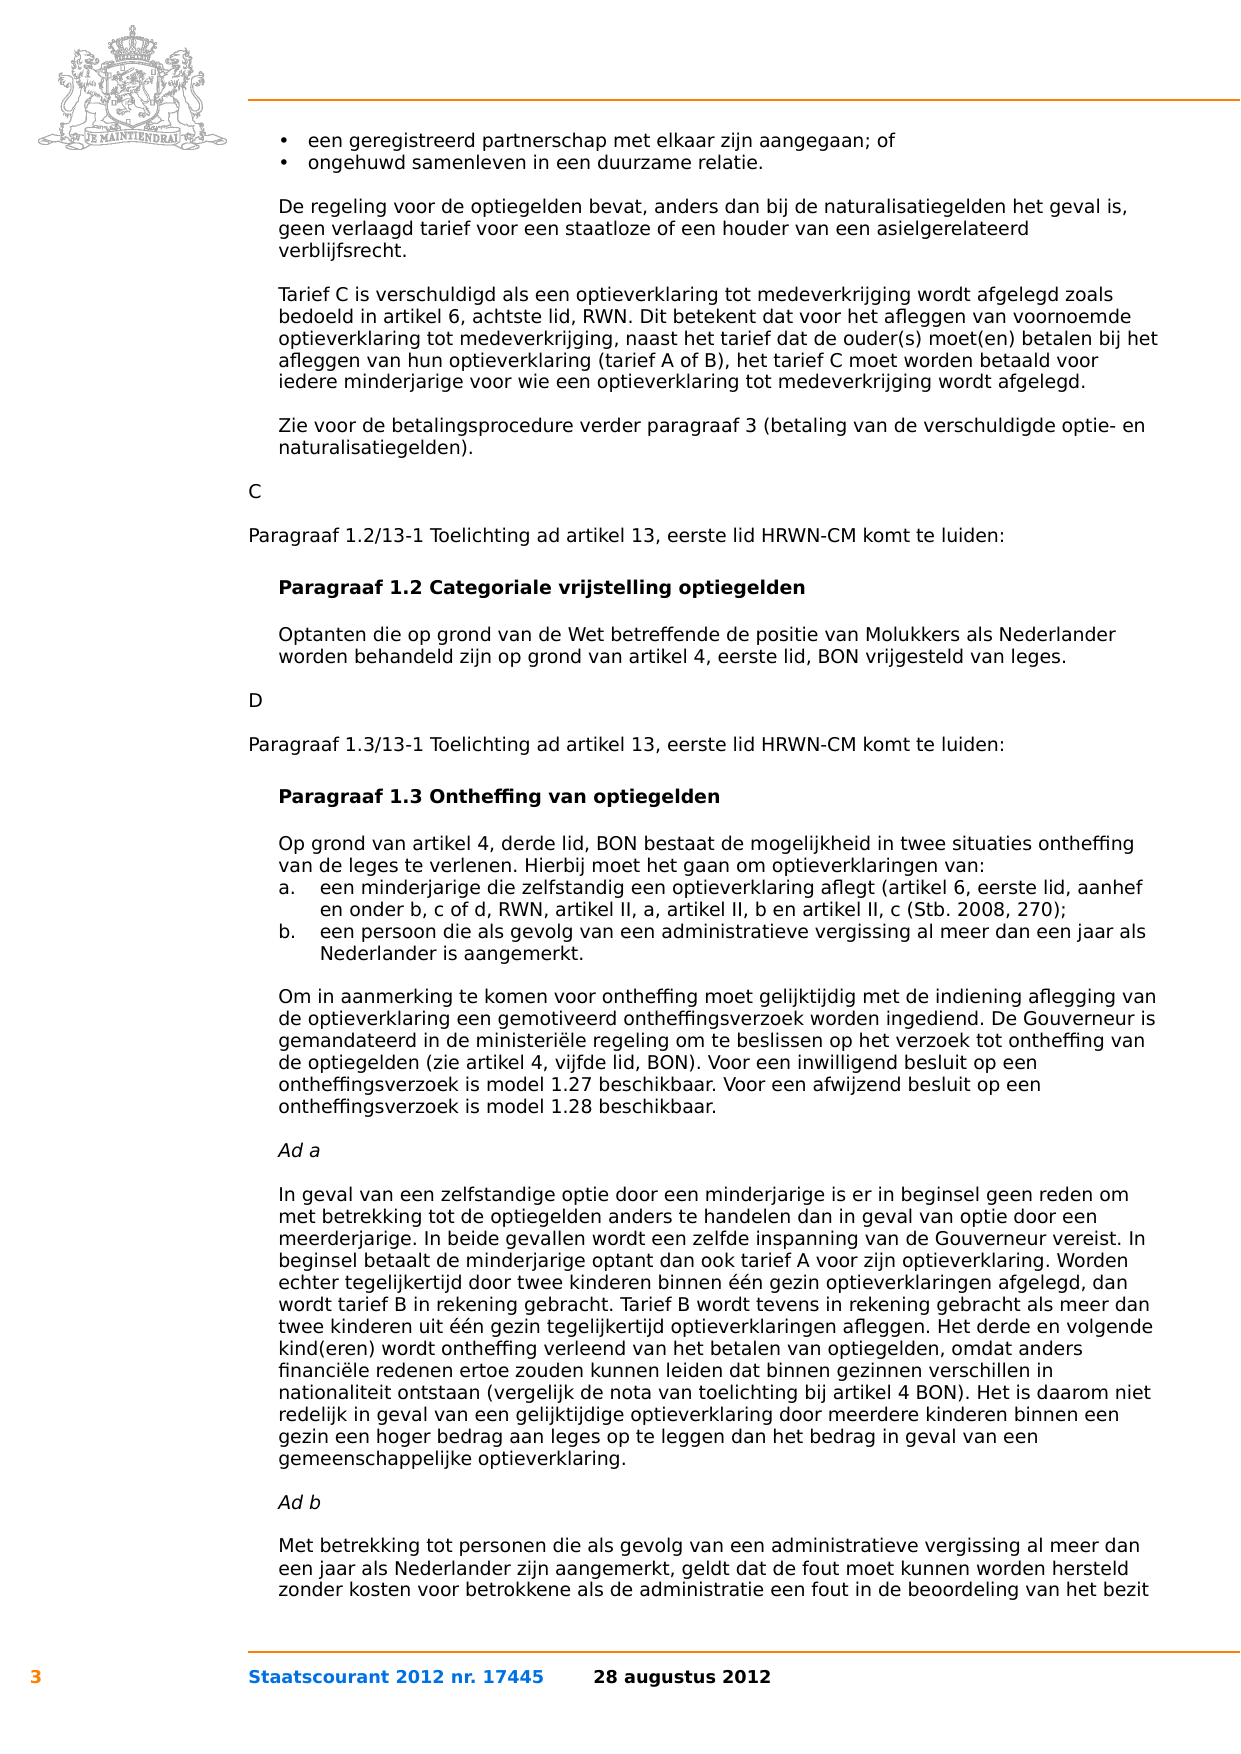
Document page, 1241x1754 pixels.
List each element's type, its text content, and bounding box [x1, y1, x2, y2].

text Paragraaf 1.3/13-1 Toelichting ad artikel 13, eerste lid HRWN-CM komt te luiden: [248, 734, 1163, 756]
text Om in aanmerking te komen voor ontheffing moet gelijktijdig met de indiening aflegging van de optieverklaring een gemotiveerd ontheffingsverzoek worden ingediend. De Gouverneur is gemandateerd in de ministeriële regeling om te beslissen op het verzoek tot ontheffing van de optiegelden (zie artikel 4, vijfde lid, BON). Voor een inwilligend besluit op een ontheffingsverzoek is model 1.27 beschikbaar. Voor een afwijzend besluit op een ontheffingsverzoek is model 1.28 beschikbaar. [278, 986, 1163, 1118]
subtitle Paragraaf 1.3 Ontheffing van optiegelden [278, 786, 1163, 808]
picture [38, 25, 227, 150]
text In geval van een zelfstandige optie door een minderjarige is er in beginsel geen reden om met betrekking tot de optiegelden anders te handelen dan in geval van optie door een meerderjarige. In beide gevallen wordt een zelfde inspanning van de Gouverneur vereist. In beginsel betaalt de minderjarige optant dan ook tarief A voor zijn optieverklaring. Worden echter tegelijkertijd door twee kinderen binnen één gezin optieverklaringen afgelegd, dan wordt tarief B in rekening gebracht. Tarief B wordt tevens in rekening gebracht als meer dan twee kinderen uit één gezin tegelijkertijd optieverklaringen afleggen. Het derde en volgende kind(eren) wordt ontheffing verleend van het betalen van optiegelden, omdat anders financiële redenen ertoe zouden kunnen leiden dat binnen gezinnen verschillen in nationaliteit ontstaan (vergelijk de nota van toelichting bij artikel 4 BON). Het is daarom niet redelijk in geval van een gelijktijdige optieverklaring door meerdere kinderen binnen een gezin een hoger bedrag aan leges op te leggen dan het bedrag in geval van een gemeenschappelijke optieverklaring. [278, 1184, 1163, 1470]
text b. een persoon die als gevolg van een administratieve vergissing al meer dan een jaar als Nederlander is aangemerkt. [278, 921, 1163, 964]
text Met betrekking tot personen die als gevolg van een administratieve vergissing al meer dan een jaar als Nederlander zijn aangemerkt, geldt dat de fout moet kunnen worden hersteld zonder kosten voor betrokkene als de administratie een fout in de beoordeling van het bezit [278, 1535, 1163, 1601]
text D [248, 690, 1163, 712]
text Optanten die op grond van de Wet betreffende de positie van Molukkers als Nederlander worden behandeld zijn op grond van artikel 4, eerste lid, BON vrijgesteld van leges. [278, 624, 1163, 668]
text a. een minderjarige die zelfstandig een optieverklaring aflegt (artikel 6, eerste lid, aanhef en onder b, c of d, RWN, artikel II, a, artikel II, b en artikel II, c (Stb. 2008, 270); [278, 877, 1163, 921]
subtitle Paragraaf 1.2 Categoriale vrijstelling optiegelden [278, 577, 1163, 599]
text Op grond van artikel 4, derde lid, BON bestaat de mogelijkheid in twee situaties ontheffing van de leges te verlenen. Hierbij moet het gaan om optieverklaringen van: [278, 833, 1163, 877]
subtitle Ad b [278, 1492, 1163, 1513]
subtitle Ad a [278, 1140, 1163, 1162]
text Paragraaf 1.2/13-1 Toelichting ad artikel 13, eerste lid HRWN-CM komt te luiden: [248, 525, 1163, 547]
text Tarief C is verschuldigd als een optieverklaring tot medeverkrijging wordt afgelegd zoals bedoeld in artikel 6, achtste lid, RWN. Dit betekent dat voor het afleggen van voornoemde optieverklaring tot medeverkrijging, naast het tarief dat de ouder(s) moet(en) betalen bij het afleggen van hun optieverklaring (tarief A of B), het tarief C moet worden betaald voor iedere minderjarige voor wie een optieverklaring tot medeverkrijging wordt afgelegd. [278, 283, 1163, 393]
text Zie voor de betalingsprocedure verder paragraaf 3 (betaling van de verschuldigde optie- en naturalisatiegelden). [278, 415, 1163, 459]
text De regeling voor de optiegelden bevat, anders dan bij de naturalisatiegelden het geval is, geen verlaagd tarief voor een staatloze of een houder van een asielgerelateerd verblijfsrecht. [278, 196, 1163, 262]
text • ongehuwd samenleven in een duurzame relatie. [278, 152, 1163, 174]
text • een geregistreerd partnerschap met elkaar zijn aangegaan; of [278, 130, 1163, 152]
text C [248, 481, 1163, 503]
